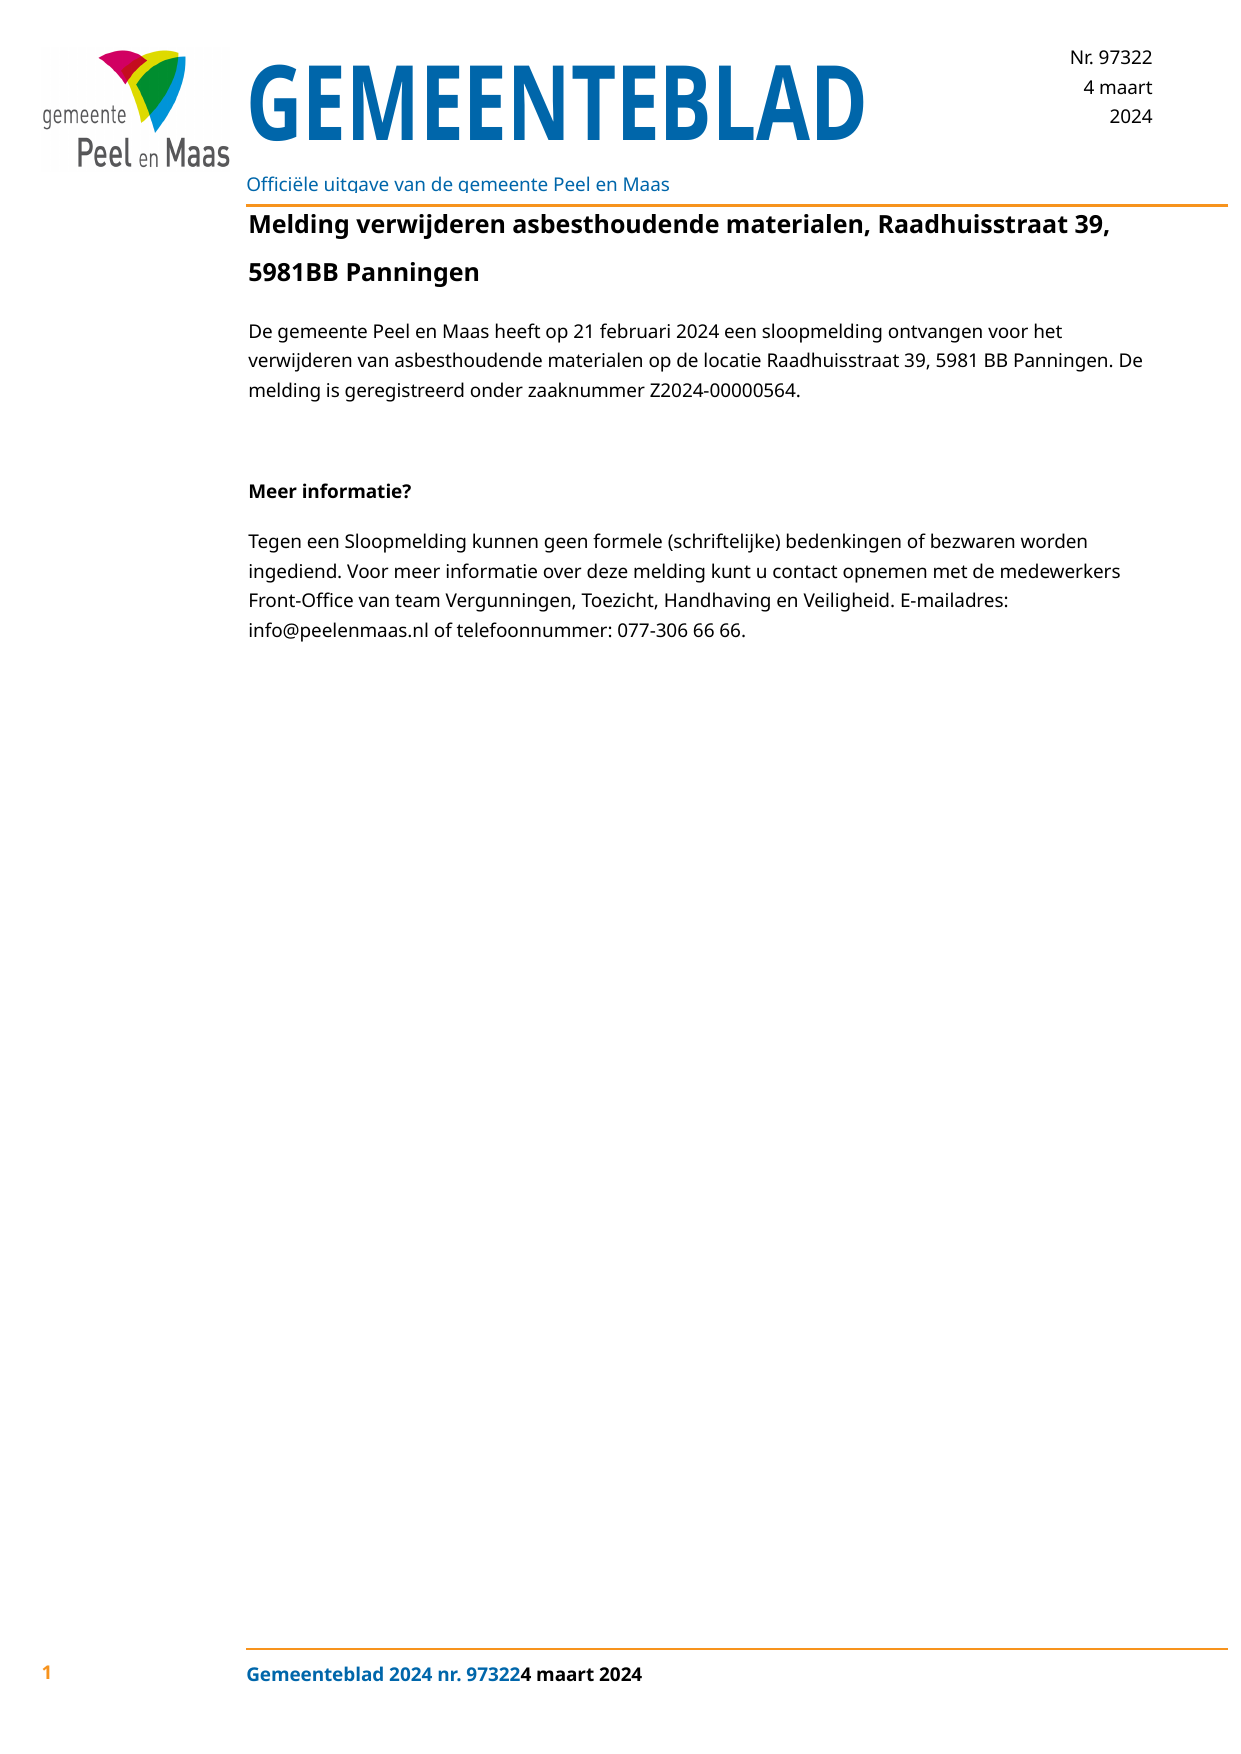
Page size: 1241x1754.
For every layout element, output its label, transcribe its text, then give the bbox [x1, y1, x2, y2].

text Tegen een Sloopmelding kunnen geen formele (schriftelijke) bedenkingen of bezwaren worden ingediend. Voor meer informatie over deze melding kunt u contact opnemen met de medewerkers Front-Office van team Vergunningen, Toezicht, Handhaving en Veiligheid. E-mailadres: info@peelenmaas.nl of telefoonnummer: 077-306 66 66. [248, 528, 1152, 643]
text De gemeente Peel en Maas heeft op 21 februari 2024 een sloopmelding ontvangen voor het verwijderen van asbesthoudende materialen op de locatie Raadhuisstraat 39, 5981 BB Panningen. De melding is geregistreerd onder zaaknummer Z2024-00000564. [248, 318, 1152, 403]
picture [41, 47, 231, 172]
text Melding verwijderen asbesthoudende materialen, Raadhuisstraat 39, 5981BB Panningen [248, 207, 1152, 288]
text Meer informatie? [248, 478, 1152, 504]
